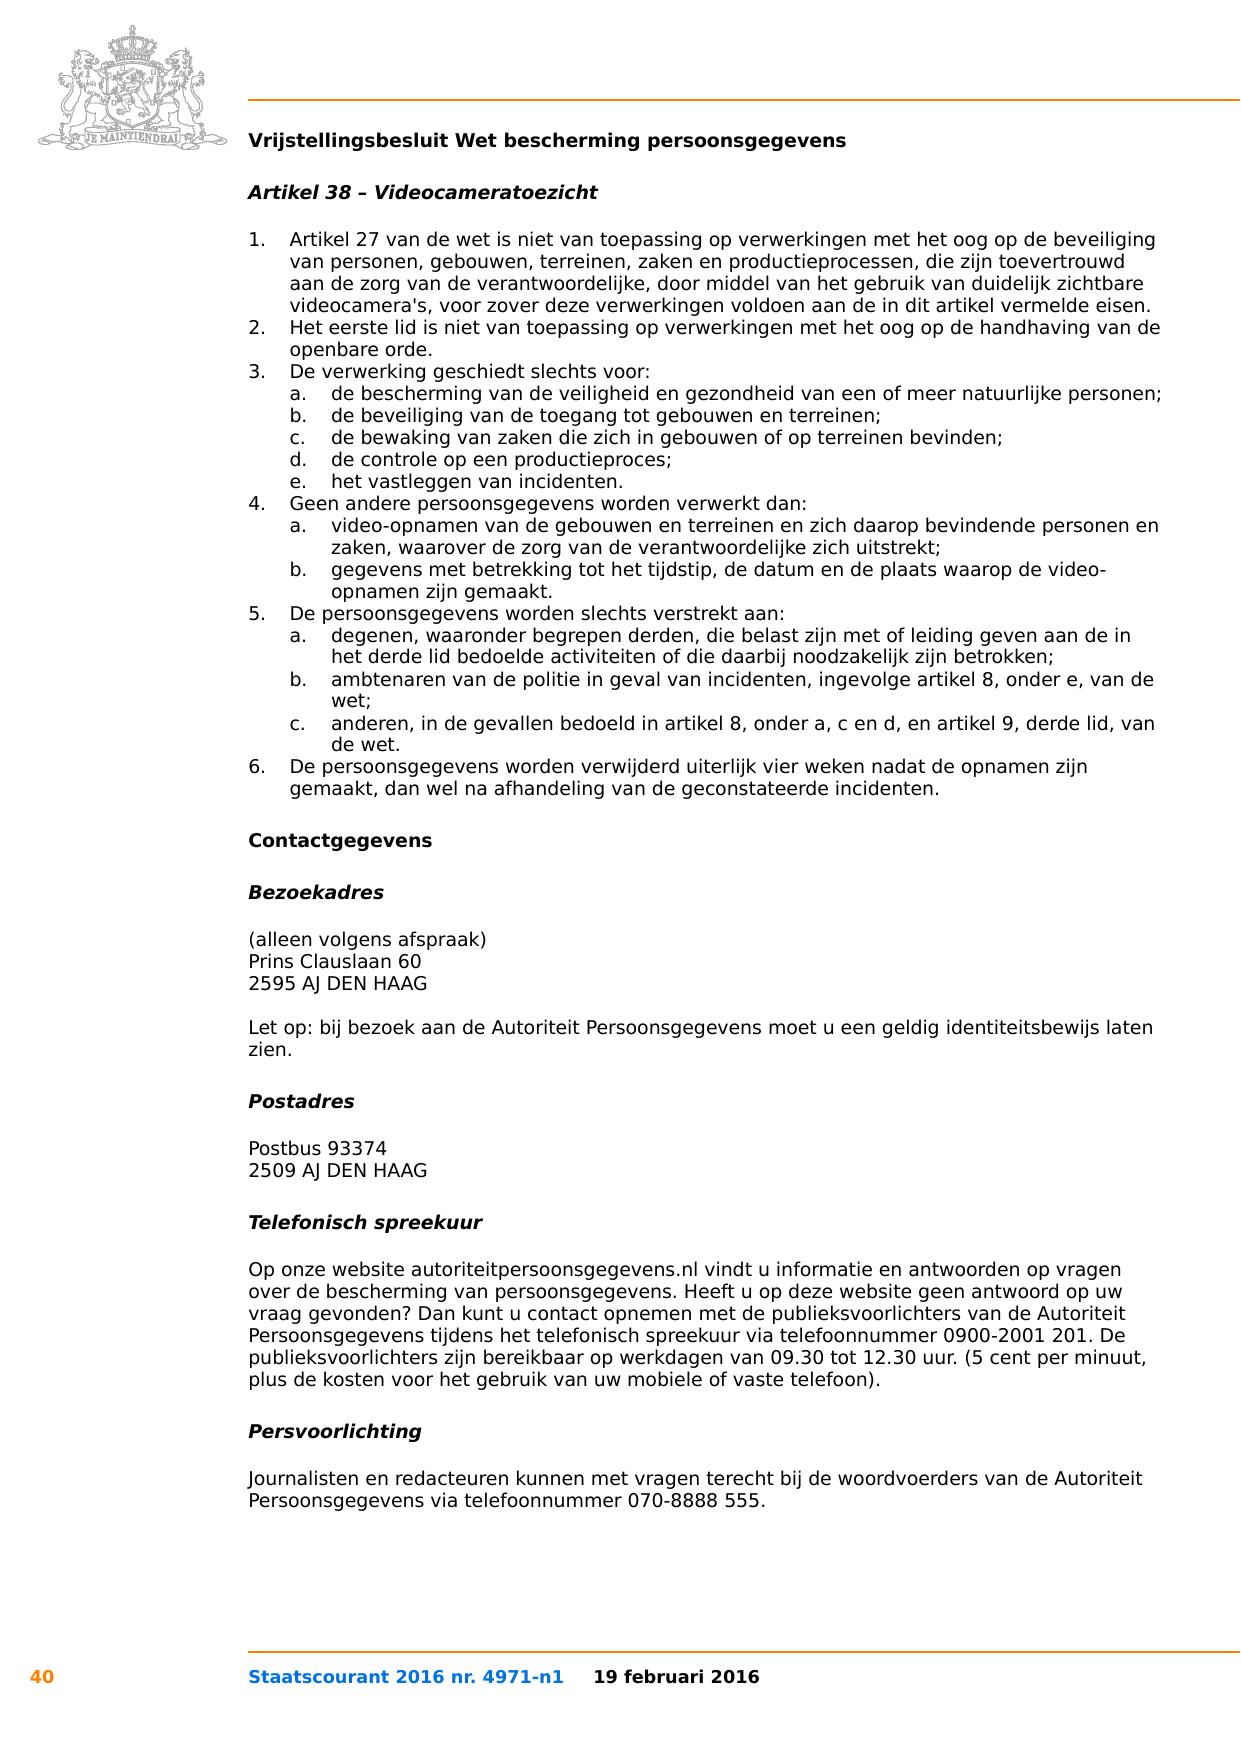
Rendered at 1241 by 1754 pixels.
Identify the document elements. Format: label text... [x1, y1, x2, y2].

text e. het vastleggen van incidenten. [289, 471, 1163, 493]
subtitle Persvoorlichting [248, 1421, 1163, 1443]
subtitle Postadres [248, 1091, 1163, 1113]
picture [38, 25, 227, 150]
text 3. De verwerking geschiedt slechts voor: [248, 361, 1163, 383]
text 6. De persoonsgegevens worden verwijderd uiterlijk vier weken nadat de opnamen zijn gemaakt, dan wel na afhandeling van de geconstateerde incidenten. [248, 756, 1163, 800]
text b. gegevens met betrekking tot het tijdstip, de datum en de plaats waarop de video-opnamen zijn gemaakt. [289, 558, 1163, 602]
text d. de controle op een productieproces; [289, 449, 1163, 471]
text 4. Geen andere persoonsgegevens worden verwerkt dan: [248, 493, 1163, 514]
text a. de bescherming van de veiligheid en gezondheid van een of meer natuurlijke personen; [289, 383, 1163, 405]
text c. de bewaking van zaken die zich in gebouwen of op terreinen bevinden; [289, 427, 1163, 449]
text c. anderen, in de gevallen bedoeld in artikel 8, onder a, c en d, en artikel 9, derde lid, van de wet. [289, 712, 1163, 756]
subtitle Contactgegevens [248, 830, 1163, 852]
text a. video-opnamen van de gebouwen en terreinen en zich daarop bevindende personen en zaken, waarover de zorg van de verantwoordelijke zich uitstrekt; [289, 514, 1163, 558]
subtitle Artikel 38 – Videocameratoezicht [248, 182, 1163, 204]
text 2595 AJ DEN HAAG [248, 973, 1163, 995]
text Op onze website autoriteitpersoonsgegevens.nl vindt u informatie en antwoorden op vragen over de bescherming van persoonsgegevens. Heeft u op deze website geen antwoord op uw vraag gevonden? Dan kunt u contact opnemen met de publieksvoorlichters van de Autoriteit Persoonsgegevens tijdens het telefonisch spreekuur via telefoonnummer 0900-2001 201. De publieksvoorlichters zijn bereikbaar op werkdagen van 09.30 tot 12.30 uur. (5 cent per minuut, plus de kosten voor het gebruik van uw mobiele of vaste telefoon). [248, 1259, 1163, 1391]
text 1. Artikel 27 van de wet is niet van toepassing op verwerkingen met het oog op de beveiliging van personen, gebouwen, terreinen, zaken en productieprocessen, die zijn toevertrouwd aan de zorg van de verantwoordelijke, door middel van het gebruik van duidelijk zichtbare videocamera's, voor zover deze verwerkingen voldoen aan de in dit artikel vermelde eisen. [248, 229, 1163, 317]
text 5. De persoonsgegevens worden slechts verstrekt aan: [248, 602, 1163, 624]
text a. degenen, waaronder begrepen derden, die belast zijn met of leiding geven aan de in het derde lid bedoelde activiteiten of die daarbij noodzakelijk zijn betrokken; [289, 624, 1163, 668]
text b. de beveiliging van de toegang tot gebouwen en terreinen; [289, 405, 1163, 427]
text Prins Clauslaan 60 [248, 951, 1163, 973]
text 2509 AJ DEN HAAG [248, 1160, 1163, 1182]
subtitle Telefonisch spreekuur [248, 1212, 1163, 1234]
text (alleen volgens afspraak) [248, 929, 1163, 951]
text Let op: bij bezoek aan de Autoriteit Persoonsgegevens moet u een geldig identiteitsbewijs laten zien. [248, 1017, 1163, 1061]
text Postbus 93374 [248, 1138, 1163, 1160]
subtitle Bezoekadres [248, 882, 1163, 904]
text b. ambtenaren van de politie in geval van incidenten, ingevolge artikel 8, onder e, van de wet; [289, 668, 1163, 712]
subtitle Vrijstellingsbesluit Wet bescherming persoonsgegevens [248, 130, 1163, 152]
text 2. Het eerste lid is niet van toepassing op verwerkingen met het oog op de handhaving van de openbare orde. [248, 317, 1163, 361]
text Journalisten en redacteuren kunnen met vragen terecht bij de woordvoerders van de Autoriteit Persoonsgegevens via telefoonnummer 070-8888 555. [248, 1468, 1163, 1512]
